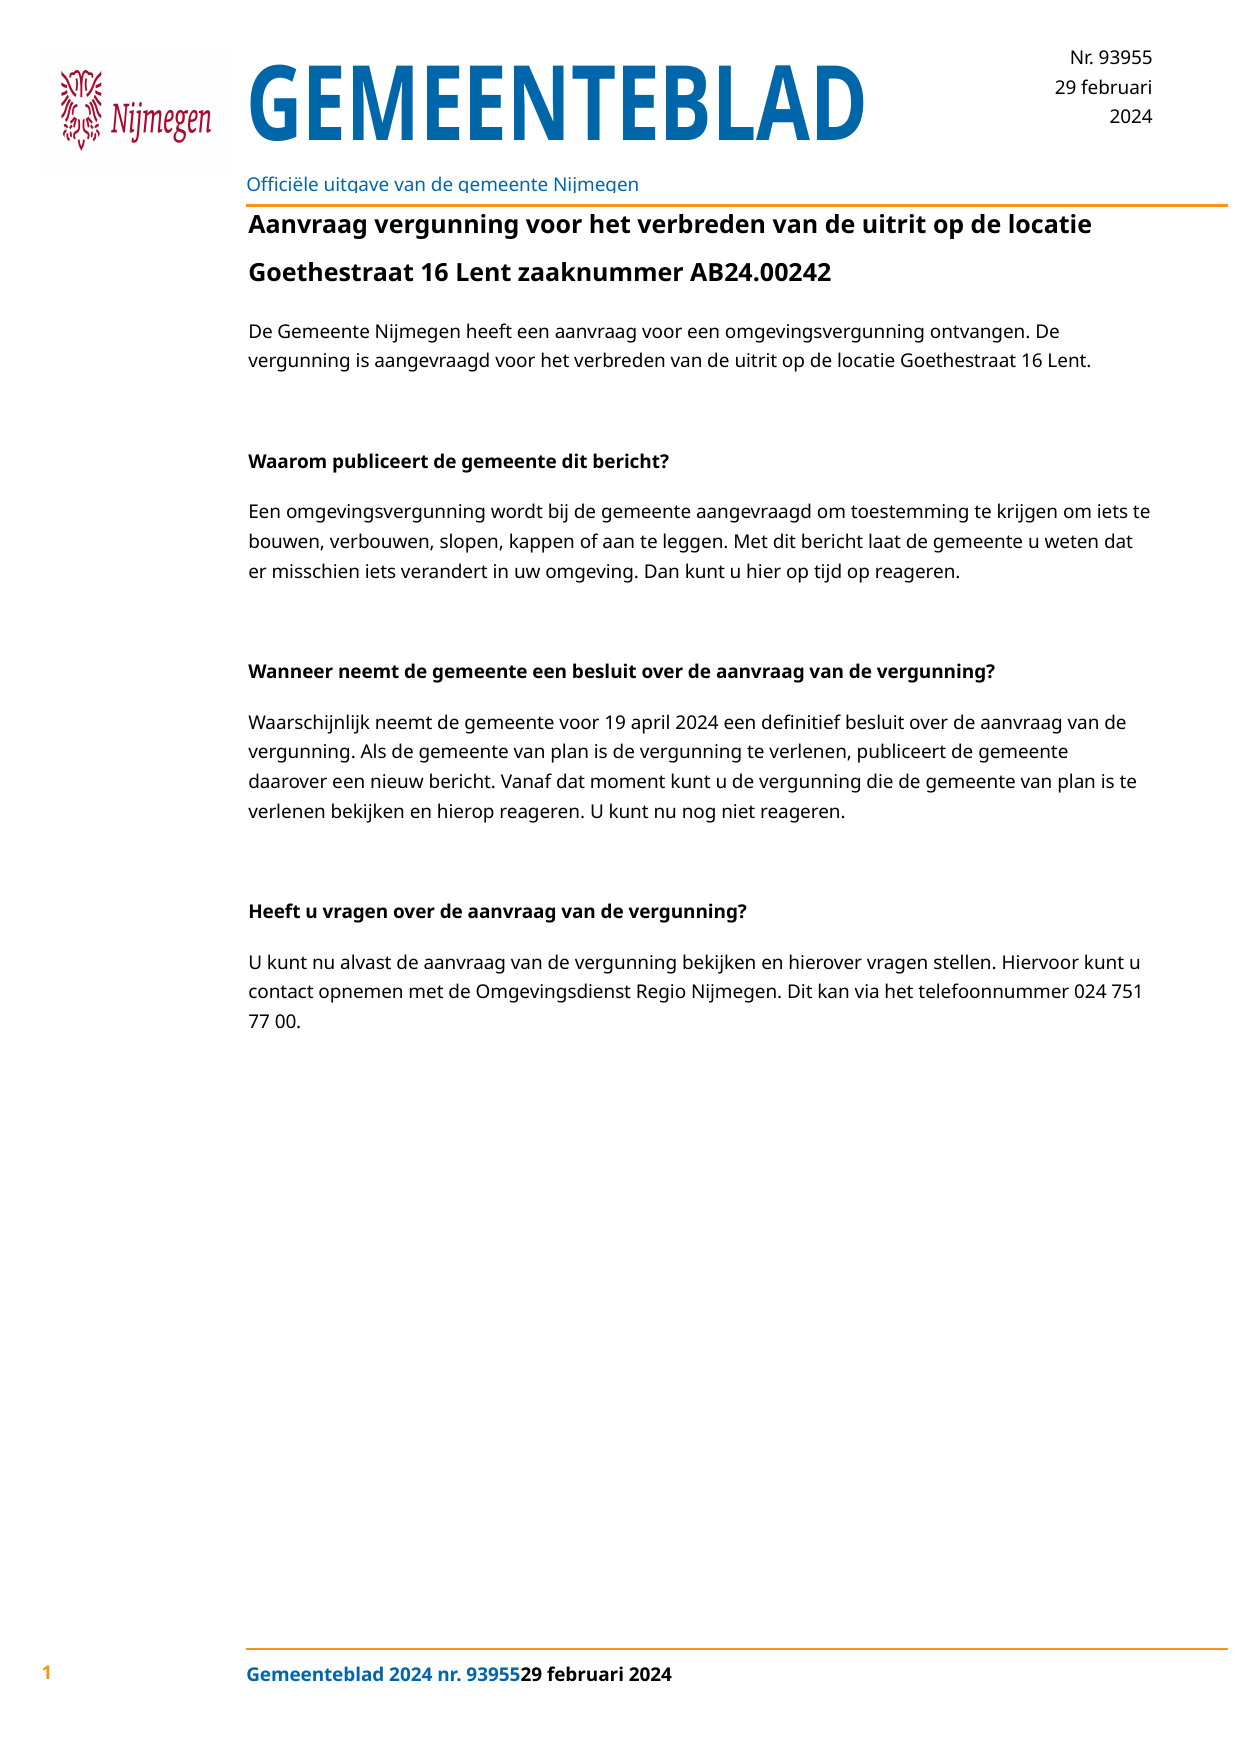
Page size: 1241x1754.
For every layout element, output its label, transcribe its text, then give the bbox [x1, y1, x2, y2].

text Waarschijnlijk neemt de gemeente voor 19 april 2024 een definitief besluit over de aanvraag van de vergunning. Als de gemeente van plan is de vergunning te verlenen, publiceert de gemeente daarover een nieuw bericht. Vanaf dat moment kunt u de vergunning die de gemeente van plan is te verlenen bekijken en hierop reageren. U kunt nu nog niet reageren. [248, 709, 1152, 824]
text Aanvraag vergunning voor het verbreden van de uitrit op de locatie Goethestraat 16 Lent zaaknummer AB24.00242 [248, 207, 1152, 288]
text Een omgevingsvergunning wordt bij de gemeente aangevraagd om toestemming te krijgen om iets te bouwen, verbouwen, slopen, kappen of aan te leggen. Met dit bericht laat de gemeente u weten dat er misschien iets verandert in uw omgeving. Dan kunt u hier op tijd op reageren. [248, 499, 1152, 584]
text Heeft u vragen over de aanvraag van de vergunning? [248, 899, 1152, 924]
text U kunt nu alvast de aanvraag van de vergunning bekijken en hierover vragen stellen. Hiervoor kunt u contact opnemen met de Omgevingsdienst Regio Nijmegen. Dit kan via het telefoonnummer 024 751 77 00. [248, 949, 1152, 1034]
text Waarom publiceert de gemeente dit bericht? [248, 448, 1152, 474]
text Wanneer neemt de gemeente een besluit over de aanvraag van de vergunning? [248, 659, 1152, 684]
text De Gemeente Nijmegen heeft een aanvraag voor een omgevingsvergunning ontvangen. De vergunning is aangevraagd voor het verbreden van de uitrit op de locatie Goethestraat 16 Lent. [248, 318, 1152, 373]
picture [41, 47, 231, 172]
